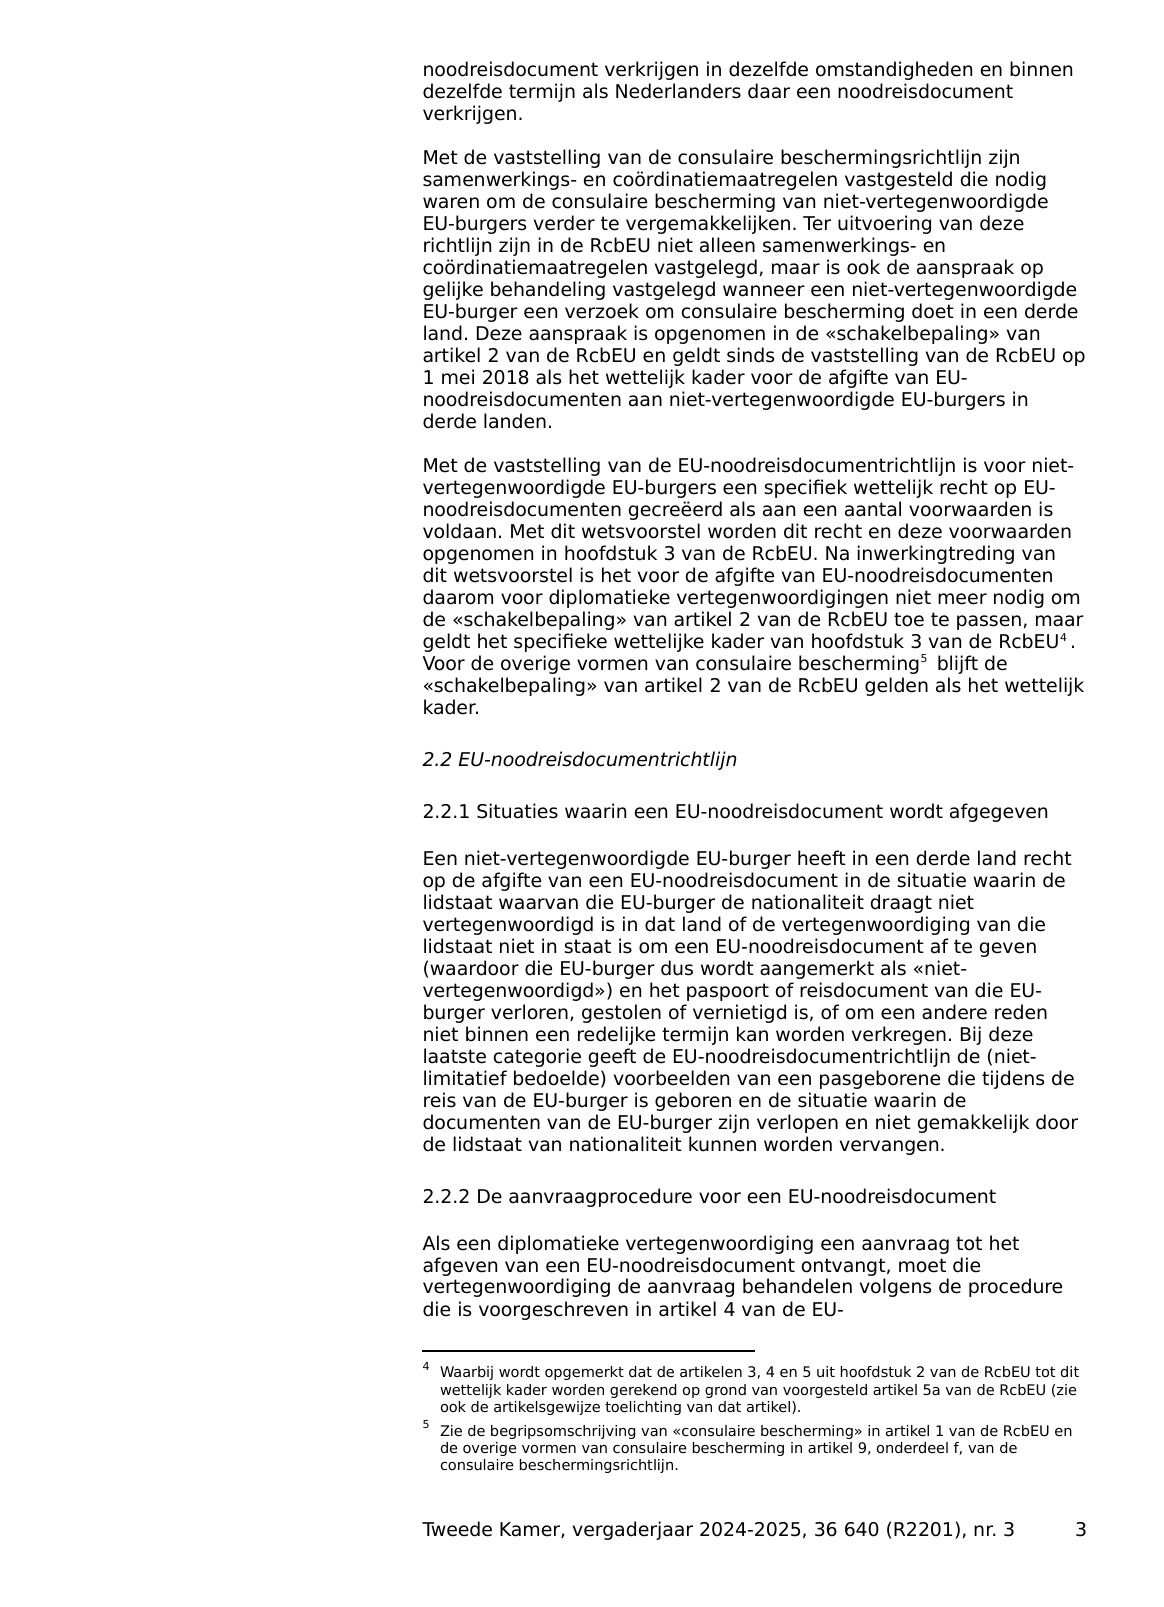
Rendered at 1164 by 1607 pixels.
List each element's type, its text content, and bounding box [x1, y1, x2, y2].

text Een niet-vertegenwoordigde EU-burger heeft in een derde land recht op de afgifte van een EU-noodreisdocument in de situatie waarin de lidstaat waarvan die EU-burger de nationaliteit draagt niet vertegenwoordigd is in dat land of de vertegenwoordiging van die lidstaat niet in staat is om een EU-noodreisdocument af te geven (waardoor die EU-burger dus wordt aangemerkt als «niet-vertegenwoordigd») en het paspoort of reisdocument van die EU-burger verloren, gestolen of vernietigd is, of om een andere reden niet binnen een redelijke termijn kan worden verkregen. Bij deze laatste categorie geeft de EU-noodreisdocumentrichtlijn de (niet-limitatief bedoelde) voorbeelden van een pasgeborene die tijdens de reis van de EU-burger is geboren en de situatie waarin de documenten van de EU-burger zijn verlopen en niet gemakkelijk door de lidstaat van nationaliteit kunnen worden vervangen. [422, 848, 1087, 1156]
text Waarbij wordt opgemerkt dat de artikelen 3, 4 en 5 uit hoofdstuk 2 van de RcbEU tot dit wettelijk kader worden gerekend op grond van voorgesteld artikel 5a van de RcbEU (zie ook de artikelsgewijze toelichting van dat artikel). [422, 1360, 1087, 1416]
text Zie de begripsomschrijving van «consulaire bescherming» in artikel 1 van de RcbEU en de overige vormen van consulaire bescherming in artikel 9, onderdeel f, van de consulaire beschermingsrichtlijn. [422, 1418, 1087, 1474]
text Met de vaststelling van de consulaire beschermingsrichtlijn zijn samenwerkings- en coördinatiemaatregelen vastgesteld die nodig waren om de consulaire bescherming van niet-vertegenwoordigde EU-burgers verder te vergemakkelijken. Ter uitvoering van deze richtlijn zijn in de RcbEU niet alleen samenwerkings- en coördinatiemaatregelen vastgelegd, maar is ook de aanspraak op gelijke behandeling vastgelegd wanneer een niet-vertegenwoordigde EU-burger een verzoek om consulaire bescherming doet in een derde land. Deze aanspraak is opgenomen in de «schakelbepaling» van artikel 2 van de RcbEU en geldt sinds de vaststelling van de RcbEU op 1 mei 2018 als het wettelijk kader voor de afgifte van EU-noodreisdocumenten aan niet-vertegenwoordigde EU-burgers in derde landen. [422, 147, 1087, 433]
text Als een diplomatieke vertegenwoordiging een aanvraag tot het afgeven van een EU-noodreisdocument ontvangt, moet die vertegenwoordiging de aanvraag behandelen volgens de procedure die is voorgeschreven in artikel 4 van de EU- [422, 1232, 1087, 1320]
subtitle 2.2.2 De aanvraagprocedure voor een EU-noodreisdocument [422, 1186, 1087, 1207]
text Met de vaststelling van de EU-noodreisdocumentrichtlijn is voor niet-vertegenwoordigde EU-burgers een specifiek wettelijk recht op EU-noodreisdocumenten gecreëerd als aan een aantal voorwaarden is voldaan. Met dit wetsvoorstel worden dit recht en deze voorwaarden opgenomen in hoofdstuk 3 van de RcbEU. Na inwerkingtreding van dit wetsvoorstel is het voor de afgifte van EU-noodreisdocumenten daarom voor diplomatieke vertegenwoordigingen niet meer nodig om de «schakelbepaling» van artikel 2 van de RcbEU toe te passen, maar geldt het specifieke wettelijke kader van hoofdstuk 3 van de RcbEU. Voor de overige vormen van consulaire bescherming blijft de «schakelbepaling» van artikel 2 van de RcbEU gelden als het wettelijk kader. [422, 455, 1087, 719]
text noodreisdocument verkrijgen in dezelfde omstandigheden en binnen dezelfde termijn als Nederlanders daar een noodreisdocument verkrijgen. [422, 59, 1087, 125]
subtitle 2.2.1 Situaties waarin een EU-noodreisdocument wordt afgegeven [422, 801, 1087, 823]
subtitle 2.2 EU-noodreisdocumentrichtlijn [422, 749, 1087, 771]
